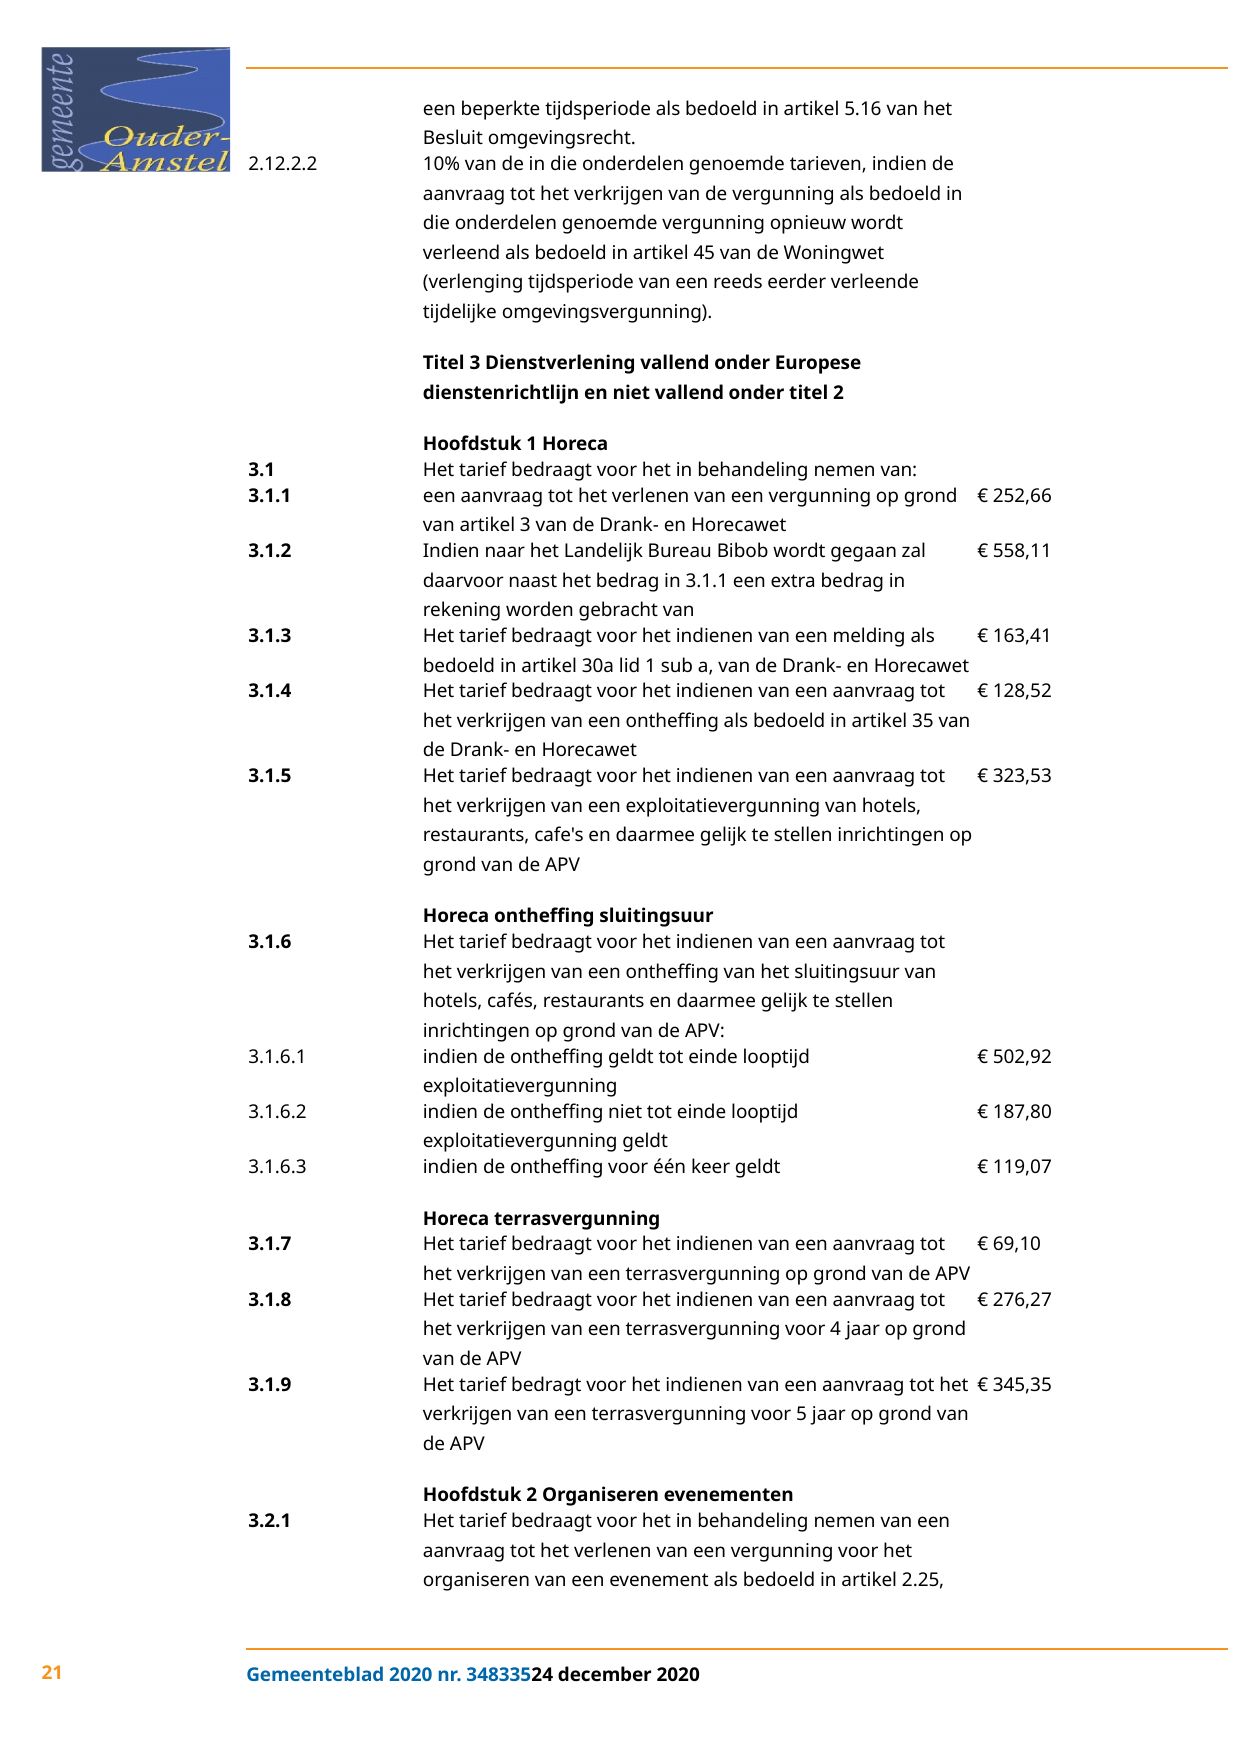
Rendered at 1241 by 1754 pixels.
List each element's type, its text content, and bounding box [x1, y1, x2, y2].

table_cell 2.12.2.2 [248, 150, 423, 324]
table_cell 3.1.7 [248, 1231, 423, 1286]
table_cell € 276,27 [977, 1286, 1152, 1371]
table_cell [248, 1456, 423, 1481]
table_cell € 502,92 [977, 1043, 1152, 1098]
table_cell 3.1.1 [248, 482, 423, 537]
table_cell Het tarief bedragt voor het indienen van een aanvraag tot het verkrijgen van een terrasvergunning voor 5 jaar op grond van de APV [423, 1371, 977, 1456]
table_cell [248, 324, 423, 349]
table_cell € 128,52 [977, 678, 1152, 762]
table_cell 3.1.4 [248, 678, 423, 762]
table_cell Indien naar het Landelijk Bureau Bibob wordt gegaan zal daarvoor naast het bedrag in 3.1.1 een extra bedrag in rekening worden gebracht van [423, 537, 977, 622]
table_cell Horeca ontheffing sluitingsuur [423, 903, 977, 928]
table_cell Het tarief bedraagt voor het indienen van een aanvraag tot het verkrijgen van een ontheffing van het sluitingsuur van hotels, cafés, restaurants en daarmee gelijk te stellen inrichtingen op grond van de APV: [423, 928, 977, 1043]
table_cell Het tarief bedraagt voor het indienen van een aanvraag tot het verkrijgen van een ontheffing als bedoeld in artikel 35 van de Drank- en Horecawet [423, 678, 977, 762]
table_cell Het tarief bedraagt voor het indienen van een aanvraag tot het verkrijgen van een terrasvergunning op grond van de APV [423, 1231, 977, 1286]
table_cell 3.1.5 [248, 763, 423, 877]
table_cell € 252,66 [977, 482, 1152, 537]
picture [41, 47, 231, 172]
table_cell [248, 405, 423, 431]
table_cell [977, 431, 1152, 456]
table_cell [977, 324, 1152, 349]
table_cell [977, 928, 1152, 1043]
table_cell [423, 324, 977, 349]
table_cell een beperkte tijdsperiode als bedoeld in artikel 5.16 van het Besluit omgevingsrecht. [423, 95, 977, 150]
table_cell Hoofdstuk 2 Organiseren evenementen [423, 1481, 977, 1507]
table_cell 3.1 [248, 456, 423, 482]
table_cell [248, 903, 423, 928]
table_cell [977, 903, 1152, 928]
table_cell [248, 431, 423, 456]
table_cell [423, 1456, 977, 1481]
table_cell [423, 405, 977, 431]
table_cell 10% van de in die onderdelen genoemde tarieven, indien de aanvraag tot het verkrijgen van de vergunning als bedoeld in die onderdelen genoemde vergunning opnieuw wordt verleend als bedoeld in artikel 45 van de Woningwet (verlenging tijdsperiode van een reeds eerder verleende tijdelijke omgevingsvergunning). [423, 150, 977, 324]
table_cell Het tarief bedraagt voor het in behandeling nemen van: [423, 456, 977, 482]
table_cell 3.1.3 [248, 622, 423, 677]
table_cell Het tarief bedraagt voor het indienen van een aanvraag tot het verkrijgen van een terrasvergunning voor 4 jaar op grond van de APV [423, 1286, 977, 1371]
table_cell € 323,53 [977, 763, 1152, 877]
table_cell indien de ontheffing niet tot einde looptijd exploitatievergunning geldt [423, 1098, 977, 1153]
table_cell [248, 1205, 423, 1231]
table_cell Het tarief bedraagt voor het in behandeling nemen van een aanvraag tot het verlenen van een vergunning voor het organiseren van een evenement als bedoeld in artikel 2.25, [423, 1507, 977, 1592]
table_cell Titel 3 Dienstverlening vallend onder Europese dienstenrichtlijn en niet vallend onder titel 2 [423, 350, 977, 405]
table_cell 3.1.2 [248, 537, 423, 622]
table_cell [248, 95, 423, 150]
table_cell [423, 1179, 977, 1205]
table_cell [248, 350, 423, 405]
table_cell 3.1.9 [248, 1371, 423, 1456]
table_cell [248, 877, 423, 903]
table_cell [248, 1179, 423, 1205]
table_cell [977, 95, 1152, 150]
table_cell [977, 456, 1152, 482]
table_cell [977, 877, 1152, 903]
table_cell Horeca terrasvergunning [423, 1205, 977, 1231]
table_cell een aanvraag tot het verlenen van een vergunning op grond van artikel 3 van de Drank- en Horecawet [423, 482, 977, 537]
table_cell 3.2.1 [248, 1507, 423, 1592]
table_cell € 345,35 [977, 1371, 1152, 1456]
table_cell [977, 350, 1152, 405]
table_cell 3.1.6.3 [248, 1154, 423, 1179]
table_cell [423, 877, 977, 903]
table_cell [977, 150, 1152, 324]
table_cell [977, 405, 1152, 431]
table_cell Hoofdstuk 1 Horeca [423, 431, 977, 456]
table_cell 3.1.8 [248, 1286, 423, 1371]
table_cell Het tarief bedraagt voor het indienen van een aanvraag tot het verkrijgen van een exploitatievergunning van hotels, restaurants, cafe's en daarmee gelijk te stellen inrichtingen op grond van de APV [423, 763, 977, 877]
table_cell [248, 1481, 423, 1507]
table_cell € 69,10 [977, 1231, 1152, 1286]
table_cell indien de ontheffing geldt tot einde looptijd exploitatievergunning [423, 1043, 977, 1098]
table_cell [977, 1179, 1152, 1205]
table_cell [977, 1481, 1152, 1507]
table_cell € 558,11 [977, 537, 1152, 622]
table_cell [977, 1456, 1152, 1481]
table_cell € 119,07 [977, 1154, 1152, 1179]
table_cell indien de ontheffing voor één keer geldt [423, 1154, 977, 1179]
table_cell 3.1.6.2 [248, 1098, 423, 1153]
table_cell [977, 1507, 1152, 1592]
table_cell € 187,80 [977, 1098, 1152, 1153]
table_cell 3.1.6.1 [248, 1043, 423, 1098]
table_cell [977, 1205, 1152, 1231]
table_cell 3.1.6 [248, 928, 423, 1043]
table_cell Het tarief bedraagt voor het indienen van een melding als bedoeld in artikel 30a lid 1 sub a, van de Drank- en Horecawet [423, 622, 977, 677]
table_cell € 163,41 [977, 622, 1152, 677]
